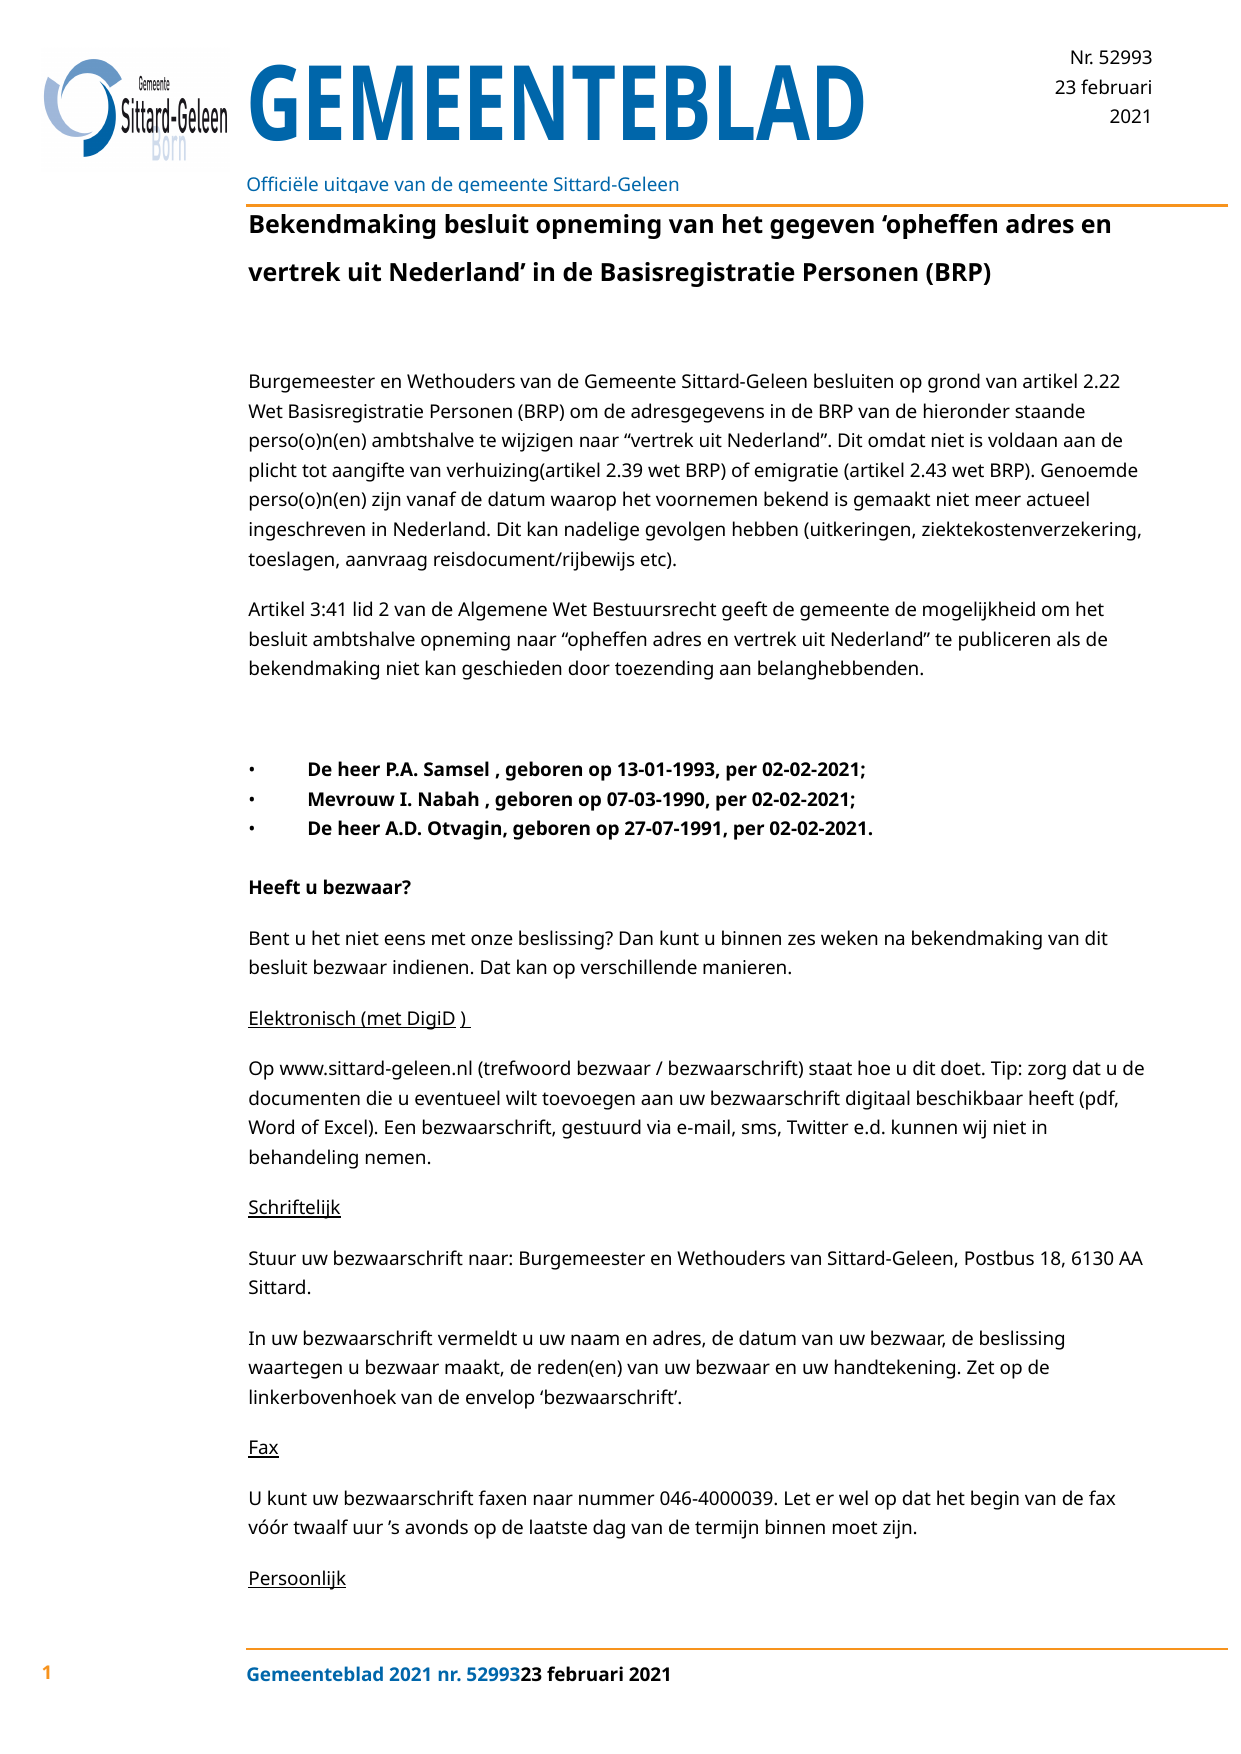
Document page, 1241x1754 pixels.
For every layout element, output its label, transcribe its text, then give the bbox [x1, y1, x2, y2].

text Elektronisch (met DigiD ) [248, 1005, 1152, 1031]
text Heeft u bezwaar? [248, 874, 1152, 900]
text Artikel 3:41 lid 2 van de Algemene Wet Bestuursrecht geeft de gemeente de mogelijkheid om het besluit ambtshalve opneming naar “opheffen adres en vertrek uit Nederland” te publiceren als de bekendmaking niet kan geschieden door toezending aan belanghebbenden. [248, 596, 1152, 681]
text In uw bezwaarschrift vermeldt u uw naam en adres, de datum van uw bezwaar, de beslissing waartegen u bezwaar maakt, de reden(en) van uw bezwaar en uw handtekening. Zet op de linkerbovenhoek van de envelop ‘bezwaarschrift’. [248, 1325, 1152, 1410]
text Fax [248, 1434, 1152, 1460]
text Burgemeester en Wethouders van de Gemeente Sittard-Geleen besluiten op grond van artikel 2.22 Wet Basisregistratie Personen (BRP) om de adresgegevens in de BRP van de hieronder staande perso(o)n(en) ambtshalve te wijzigen naar “vertrek uit Nederland”. Dit omdat niet is voldaan aan de plicht tot aangifte van verhuizing(artikel 2.39 wet BRP) of emigratie (artikel 2.43 wet BRP). Genoemde perso(o)n(en) zijn vanaf de datum waarop het voornemen bekend is gemaakt niet meer actueel ingeschreven in Nederland. Dit kan nadelige gevolgen hebben (uitkeringen, ziektekostenverzekering, toeslagen, aanvraag reisdocument/rijbewijs etc). [248, 368, 1152, 572]
text U kunt uw bezwaarschrift faxen naar nummer 046-4000039. Let er wel op dat het begin van de fax vóór twaalf uur ’s avonds op de laatste dag van de termijn binnen moet zijn. [248, 1485, 1152, 1540]
text Stuur uw bezwaarschrift naar: Burgemeester en Wethouders van Sittard-Geleen, Postbus 18, 6130 AA Sittard. [248, 1245, 1152, 1300]
text Bent u het niet eens met onze beslissing? Dan kunt u binnen zes weken na bekendmaking van dit besluit bezwaar indienen. Dat kan op verschillende manieren. [248, 925, 1152, 980]
text Op www.sittard-geleen.nl (trefwoord bezwaar / bezwaarschrift) staat hoe u dit doet. Tip: zorg dat u de documenten die u eventueel wilt toevoegen aan uw bezwaarschrift digitaal beschikbaar heeft (pdf, Word of Excel). Een bezwaarschrift, gestuurd via e-mail, sms, Twitter e.d. kunnen wij niet in behandeling nemen. [248, 1055, 1152, 1170]
text Bekendmaking besluit opneming van het gegeven ‘opheffen adres en vertrek uit Nederland’ in de Basisregistratie Personen (BRP) [248, 207, 1152, 288]
list Mevrouw I. Nabah , geboren op 07-03-1990, per 02-02-2021; [248, 786, 1152, 812]
list De heer P.A. Samsel , geboren op 13-01-1993, per 02-02-2021; [248, 756, 1152, 782]
picture [41, 47, 231, 172]
text Schriftelijk [248, 1194, 1152, 1220]
list De heer A.D. Otvagin, geboren op 27-07-1991, per 02-02-2021. [248, 815, 1152, 841]
text Persoonlijk [248, 1565, 1152, 1591]
